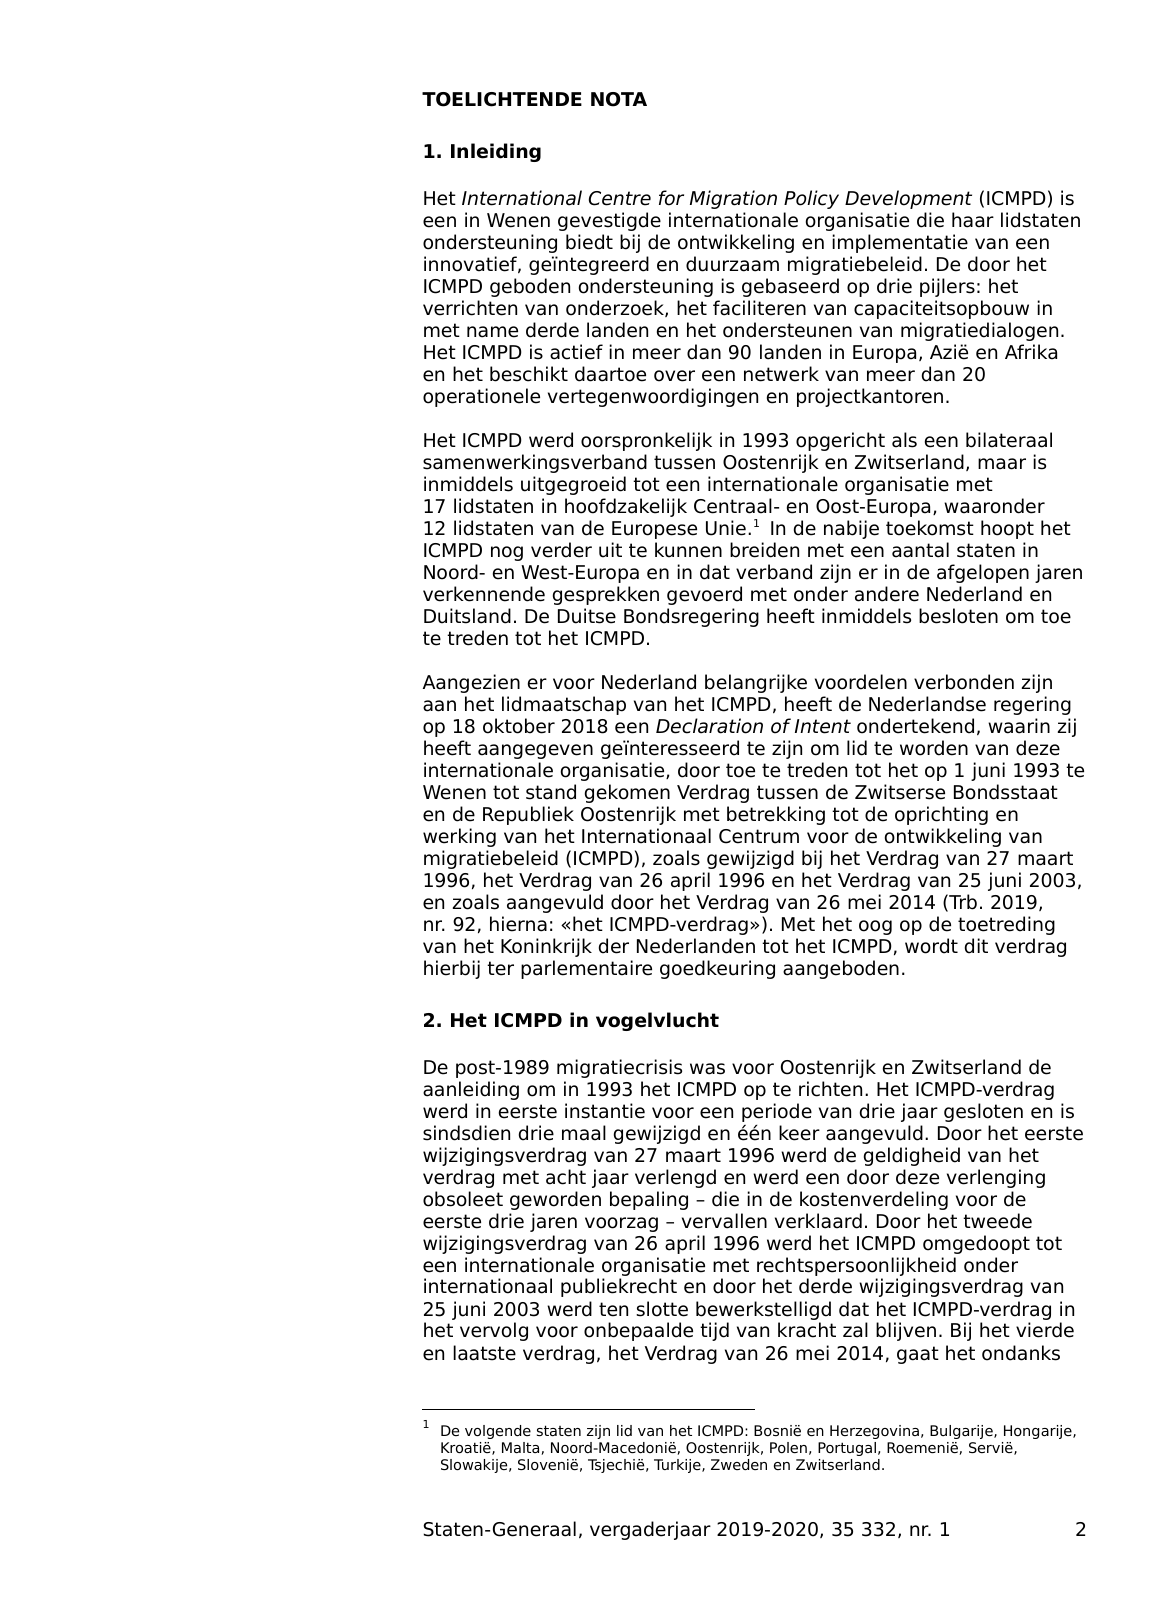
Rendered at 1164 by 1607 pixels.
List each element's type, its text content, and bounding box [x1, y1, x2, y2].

text Het ICMPD werd oorspronkelijk in 1993 opgericht als een bilateraal samenwerkingsverband tussen Oostenrijk en Zwitserland, maar is inmiddels uitgegroeid tot een internationale organisatie met 17 lidstaten in hoofdzakelijk Centraal- en Oost-Europa, waaronder 12 lidstaten van de Europese Unie. In de nabije toekomst hoopt het ICMPD nog verder uit te kunnen breiden met een aantal staten in Noord- en West-Europa en in dat verband zijn er in de afgelopen jaren verkennende gesprekken gevoerd met onder andere Nederland en Duitsland. De Duitse Bondsregering heeft inmiddels besloten om toe te treden tot het ICMPD. [422, 430, 1087, 650]
text Het International Centre for Migration Policy Development (ICMPD) is een in Wenen gevestigde internationale organisatie die haar lidstaten ondersteuning biedt bij de ontwikkeling en implementatie van een innovatief, geïntegreerd en duurzaam migratiebeleid. De door het ICMPD geboden ondersteuning is gebaseerd op drie pijlers: het verrichten van onderzoek, het faciliteren van capaciteitsopbouw in met name derde landen en het ondersteunen van migratiedialogen. Het ICMPD is actief in meer dan 90 landen in Europa, Azië en Afrika en het beschikt daartoe over een netwerk van meer dan 20 operationele vertegenwoordigingen en projectkantoren. [422, 188, 1087, 408]
text De post-1989 migratiecrisis was voor Oostenrijk en Zwitserland de aanleiding om in 1993 het ICMPD op te richten. Het ICMPD-verdrag werd in eerste instantie voor een periode van drie jaar gesloten en is sindsdien drie maal gewijzigd en één keer aangevuld. Door het eerste wijzigingsverdrag van 27 maart 1996 werd de geldigheid van het verdrag met acht jaar verlengd en werd een door deze verlenging obsoleet geworden bepaling – die in de kostenverdeling voor de eerste drie jaren voorzag – vervallen verklaard. Door het tweede wijzigingsverdrag van 26 april 1996 werd het ICMPD omgedoopt tot een internationale organisatie met rechtspersoonlijkheid onder internationaal publiekrecht en door het derde wijzigingsverdrag van 25 juni 2003 werd ten slotte bewerkstelligd dat het ICMPD-verdrag in het vervolg voor onbepaalde tijd van kracht zal blijven. Bij het vierde en laatste verdrag, het Verdrag van 26 mei 2014, gaat het ondanks [422, 1057, 1087, 1364]
text De volgende staten zijn lid van het ICMPD: Bosnië en Herzegovina, Bulgarije, Hongarije, Kroatië, Malta, Noord-Macedonië, Oostenrijk, Polen, Portugal, Roemenië, Servië, Slowakije, Slovenië, Tsjechië, Turkije, Zweden en Zwitserland. [422, 1418, 1087, 1474]
subtitle 2. Het ICMPD in vogelvlucht [422, 1010, 1087, 1032]
subtitle 1. Inleiding [422, 141, 1087, 163]
text Aangezien er voor Nederland belangrijke voordelen verbonden zijn aan het lidmaatschap van het ICMPD, heeft de Nederlandse regering op 18 oktober 2018 een Declaration of Intent ondertekend, waarin zij heeft aangegeven geïnteresseerd te zijn om lid te worden van deze internationale organisatie, door toe te treden tot het op 1 juni 1993 te Wenen tot stand gekomen Verdrag tussen de Zwitserse Bondsstaat en de Republiek Oostenrijk met betrekking tot de oprichting en werking van het Internationaal Centrum voor de ontwikkeling van migratiebeleid (ICMPD), zoals gewijzigd bij het Verdrag van 27 maart 1996, het Verdrag van 26 april 1996 en het Verdrag van 25 juni 2003, en zoals aangevuld door het Verdrag van 26 mei 2014 (Trb. 2019, nr. 92, hierna: «het ICMPD-verdrag»). Met het oog op de toetreding van het Koninkrijk der Nederlanden tot het ICMPD, wordt dit verdrag hierbij ter parlementaire goedkeuring aangeboden. [422, 672, 1087, 980]
subtitle TOELICHTENDE NOTA [422, 89, 1087, 111]
